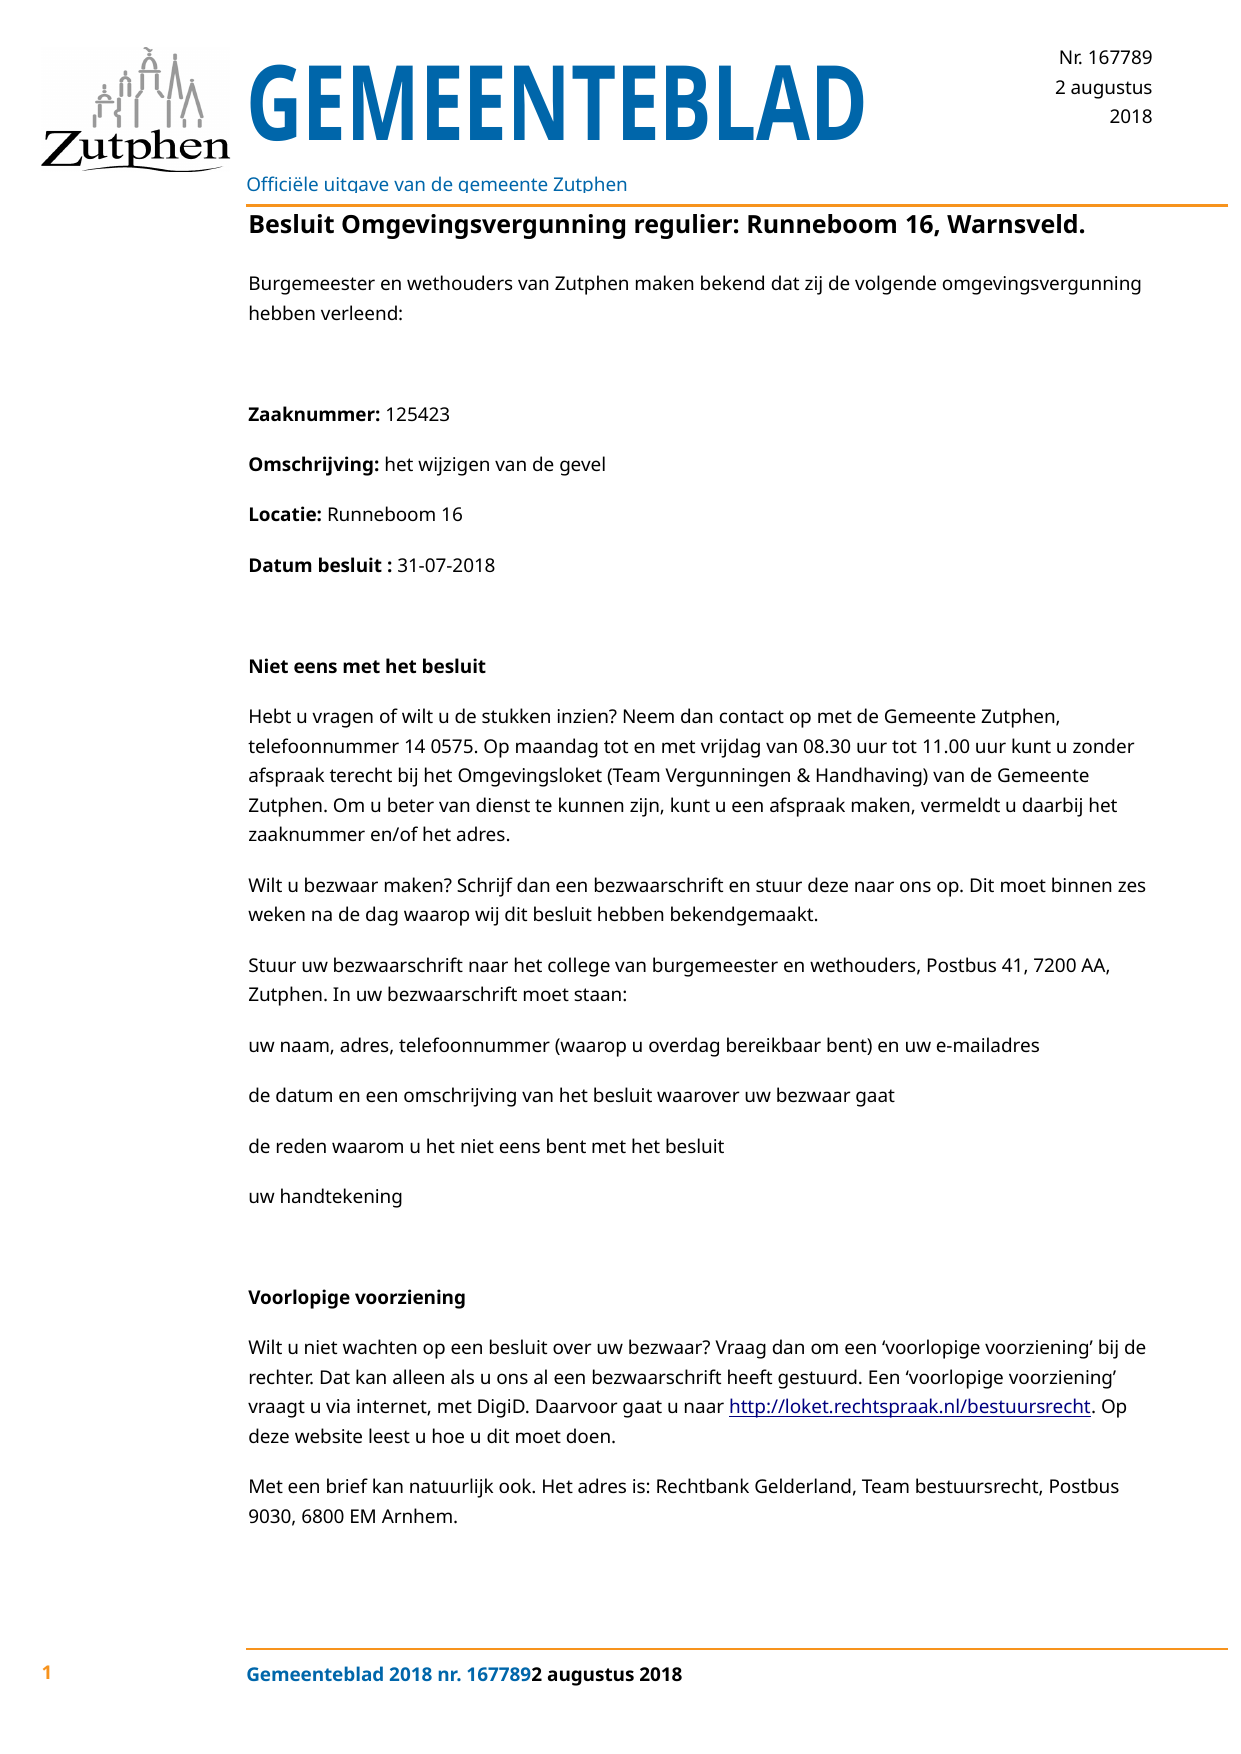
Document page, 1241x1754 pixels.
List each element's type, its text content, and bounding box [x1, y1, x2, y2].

text Stuur uw bezwaarschrift naar het college van burgemeester en wethouders, Postbus 41, 7200 AA, Zutphen. In uw bezwaarschrift moet staan: [248, 952, 1152, 1007]
text Omschrijving: het wijzigen van de gevel [248, 451, 1152, 477]
text Burgemeester en wethouders van Zutphen maken bekend dat zij de volgende omgevingsvergunning hebben verleend: [248, 270, 1152, 326]
text Wilt u bezwaar maken? Schrijf dan een bezwaarschrift en stuur deze naar ons op. Dit moet binnen zes weken na de dag waarop wij dit besluit hebben bekendgemaakt. [248, 872, 1152, 927]
text uw handtekening [248, 1183, 1152, 1209]
text Locatie: Runneboom 16 [248, 502, 1152, 527]
picture [41, 47, 231, 172]
text de reden waarom u het niet eens bent met het besluit [248, 1133, 1152, 1158]
text Niet eens met het besluit [248, 653, 1152, 678]
text uw naam, adres, telefoonnummer (waarop u overdag bereikbaar bent) en uw e-mailadres [248, 1032, 1152, 1058]
text Datum besluit : 31-07-2018 [248, 552, 1152, 578]
text Wilt u niet wachten op een besluit over uw bezwaar? Vraag dan om een ‘voorlopige voorziening’ bij de rechter. Dat kan alleen als u ons al een bezwaarschrift heeft gestuurd. Een ‘voorlopige voorziening’ vraagt u via internet, met DigiD. Daarvoor gaat u naar http://loket.rechtspraak.nl/bestuursrecht. Op deze website leest u hoe u dit moet doen. [248, 1334, 1152, 1449]
text de datum en een omschrijving van het besluit waarover uw bezwaar gaat [248, 1082, 1152, 1108]
text Zaaknummer: 125423 [248, 401, 1152, 426]
text Hebt u vragen of wilt u de stukken inzien? Neem dan contact op met de Gemeente Zutphen, telefoonnummer 14 0575. Op maandag tot en met vrijdag van 08.30 uur tot 11.00 uur kunt u zonder afspraak terecht bij het Omgevingsloket (Team Vergunningen & Handhaving) van de Gemeente Zutphen. Om u beter van dienst te kunnen zijn, kunt u een afspraak maken, vermeldt u daarbij het zaaknummer en/of het adres. [248, 703, 1152, 847]
text Met een brief kan natuurlijk ook. Het adres is: Rechtbank Gelderland, Team bestuursrecht, Postbus 9030, 6800 EM Arnhem. [248, 1474, 1152, 1529]
text Voorlopige voorziening [248, 1284, 1152, 1310]
text Besluit Omgevingsvergunning regulier: Runneboom 16, Warnsveld. [248, 207, 1152, 241]
